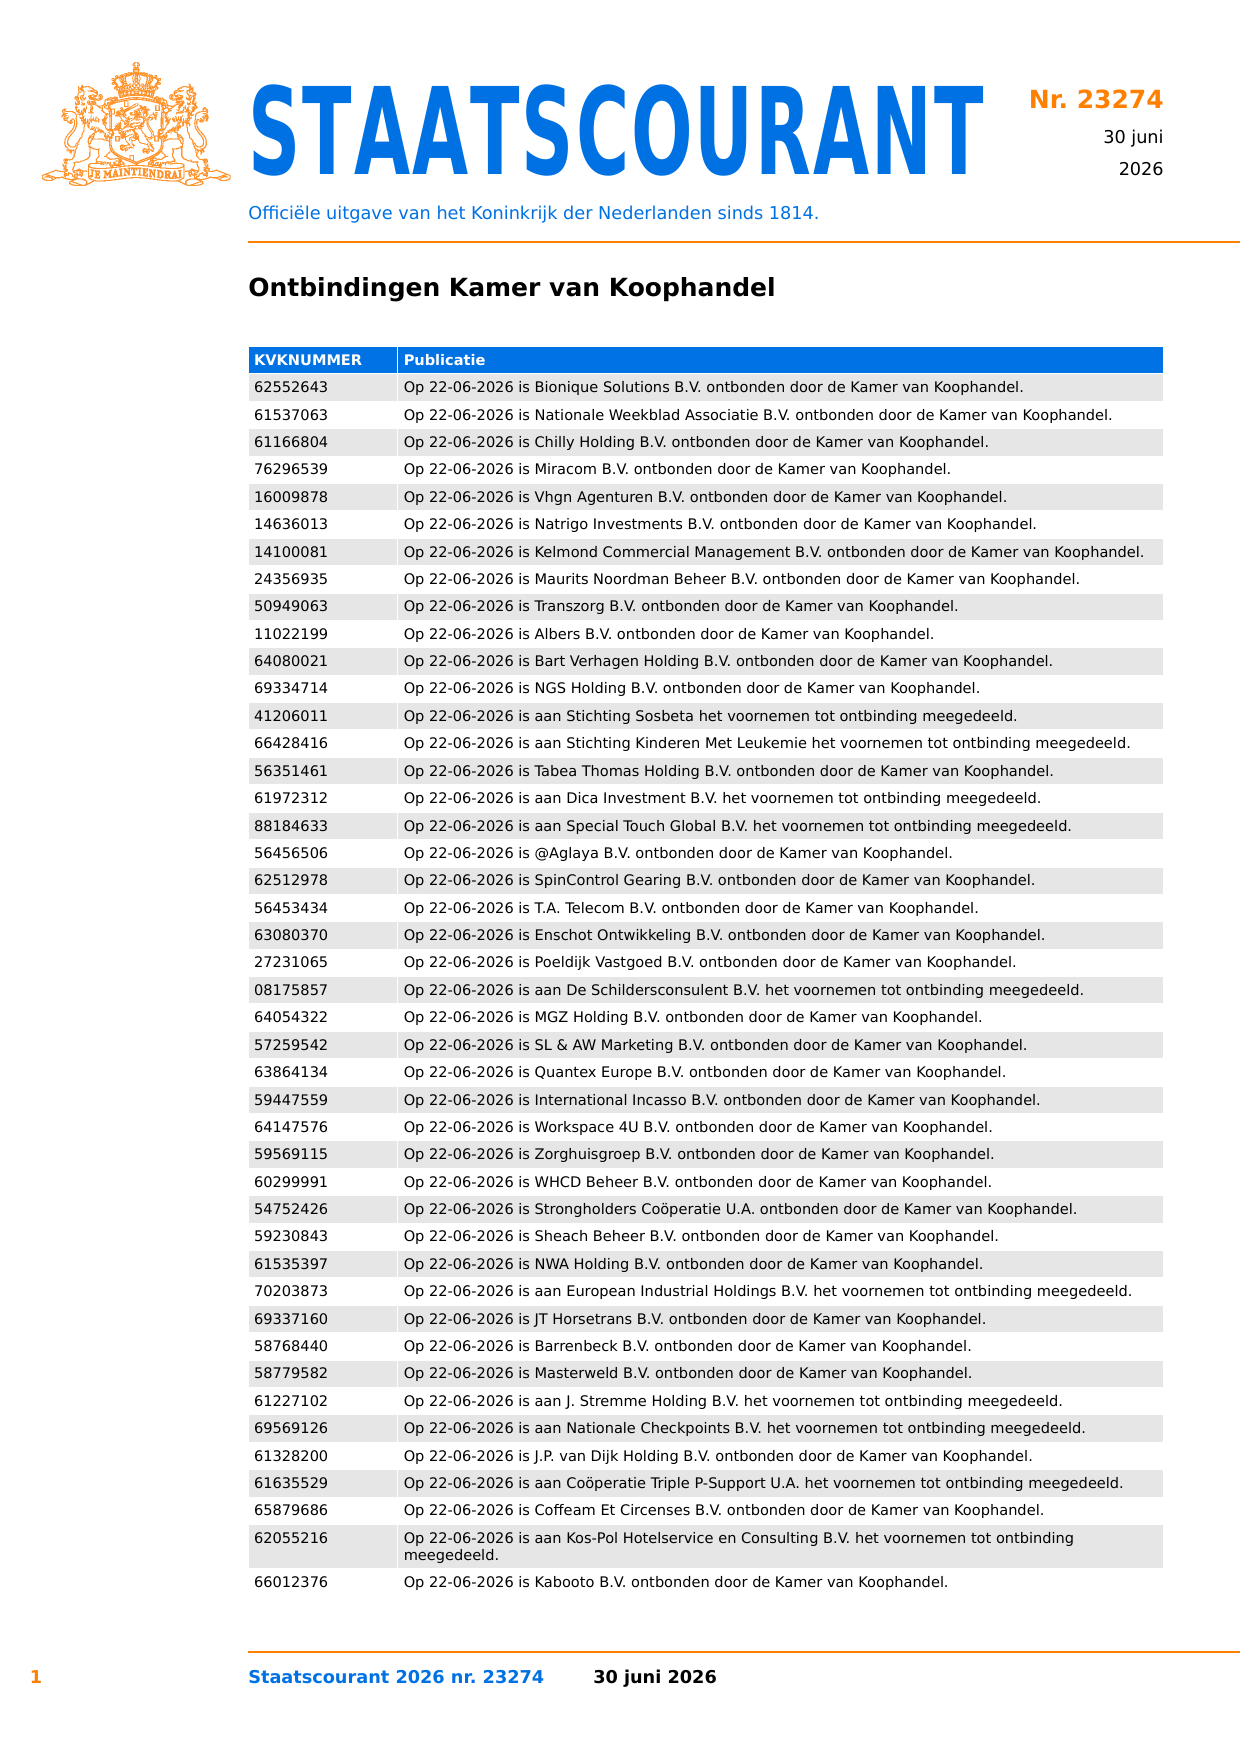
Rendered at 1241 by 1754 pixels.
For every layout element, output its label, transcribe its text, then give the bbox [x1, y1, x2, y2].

table_cell Op 22-06-2026 is Transzorg B.V. ontbonden door de Kamer van Koophandel. [398, 594, 1163, 620]
table_cell 30 juni [998, 121, 1240, 153]
table_cell 54752426 [249, 1196, 397, 1223]
table_cell 66012376 [249, 1569, 397, 1596]
table_cell 69337160 [249, 1306, 397, 1332]
table_cell Op 22-06-2026 is Sheach Beheer B.V. ontbonden door de Kamer van Koophandel. [398, 1224, 1163, 1250]
table_cell Op 22-06-2026 is MGZ Holding B.V. ontbonden door de Kamer van Koophandel. [398, 1005, 1163, 1031]
table_cell Op 22-06-2026 is aan De Schildersconsulent B.V. het voornemen tot ontbinding meegedeeld. [398, 977, 1163, 1003]
table_cell 56453434 [249, 895, 397, 921]
table_cell Officiële uitgave van het Koninkrijk der Nederlanden sinds 1814. [248, 203, 1240, 241]
table_header KVKNUMMER [249, 347, 397, 373]
table_cell Op 22-06-2026 is aan Nationale Checkpoints B.V. het voornemen tot ontbinding meegedeeld. [398, 1415, 1163, 1442]
table_cell Op 22-06-2026 is Bart Verhagen Holding B.V. ontbonden door de Kamer van Koophandel. [398, 648, 1163, 675]
table_cell Op 22-06-2026 is aan Dica Investment B.V. het voornemen tot ontbinding meegedeeld. [398, 785, 1163, 812]
table_cell 61537063 [249, 402, 397, 428]
table_cell 41206011 [249, 703, 397, 729]
table_cell 88184633 [249, 813, 397, 839]
table_cell 61166804 [249, 429, 397, 456]
table_cell 56351461 [249, 758, 397, 784]
table_cell 61328200 [249, 1443, 397, 1469]
table_cell 24356935 [249, 566, 397, 592]
table_cell 59569115 [249, 1141, 397, 1168]
table_cell 58768440 [249, 1333, 397, 1359]
table_cell 63080370 [249, 922, 397, 949]
table_cell 70203873 [249, 1279, 397, 1305]
picture [41, 62, 231, 186]
table_cell 64054322 [249, 1005, 397, 1031]
table_header STAATSCOURANT [248, 62, 998, 203]
table_cell Op 22-06-2026 is aan Special Touch Global B.V. het voornemen tot ontbinding meegedeeld. [398, 813, 1163, 839]
table_cell 2026 [998, 153, 1240, 203]
table_cell Op 22-06-2026 is Bionique Solutions B.V. ontbonden door de Kamer van Koophandel. [398, 374, 1163, 401]
table_cell Op 22-06-2026 is NWA Holding B.V. ontbonden door de Kamer van Koophandel. [398, 1251, 1163, 1277]
table_cell Op 22-06-2026 is SL & AW Marketing B.V. ontbonden door de Kamer van Koophandel. [398, 1032, 1163, 1058]
table_cell Op 22-06-2026 is J.P. van Dijk Holding B.V. ontbonden door de Kamer van Koophandel. [398, 1443, 1163, 1469]
table_cell Op 22-06-2026 is SpinControl Gearing B.V. ontbonden door de Kamer van Koophandel. [398, 868, 1163, 894]
table_cell 14636013 [249, 511, 397, 538]
table_cell 57259542 [249, 1032, 397, 1058]
table_cell 65879686 [249, 1498, 397, 1524]
table_header Publicatie [398, 347, 1163, 373]
table_cell Op 22-06-2026 is Masterweld B.V. ontbonden door de Kamer van Koophandel. [398, 1361, 1163, 1387]
table_cell Op 22-06-2026 is Vhgn Agenturen B.V. ontbonden door de Kamer van Koophandel. [398, 484, 1163, 510]
table_cell 59230843 [249, 1224, 397, 1250]
table_cell Op 22-06-2026 is @Aglaya B.V. ontbonden door de Kamer van Koophandel. [398, 840, 1163, 866]
table_cell Op 22-06-2026 is Chilly Holding B.V. ontbonden door de Kamer van Koophandel. [398, 429, 1163, 456]
table_cell 11022199 [249, 621, 397, 647]
table_cell 62552643 [249, 374, 397, 401]
table_cell 59447559 [249, 1087, 397, 1113]
table_cell 69569126 [249, 1415, 397, 1442]
table_cell Op 22-06-2026 is Coffeam Et Circenses B.V. ontbonden door de Kamer van Koophandel. [398, 1498, 1163, 1524]
table_cell Op 22-06-2026 is Quantex Europe B.V. ontbonden door de Kamer van Koophandel. [398, 1059, 1163, 1086]
table_cell Op 22-06-2026 is aan Kos-Pol Hotelservice en Consulting B.V. het voornemen tot ontbinding meegedeeld. [398, 1525, 1163, 1568]
table_cell Op 22-06-2026 is Enschot Ontwikkeling B.V. ontbonden door de Kamer van Koophandel. [398, 922, 1163, 949]
table_cell Op 22-06-2026 is Albers B.V. ontbonden door de Kamer van Koophandel. [398, 621, 1163, 647]
table_cell Op 22-06-2026 is T.A. Telecom B.V. ontbonden door de Kamer van Koophandel. [398, 895, 1163, 921]
table_cell 61972312 [249, 785, 397, 812]
table_cell Op 22-06-2026 is WHCD Beheer B.V. ontbonden door de Kamer van Koophandel. [398, 1169, 1163, 1195]
table_cell 14100081 [249, 539, 397, 565]
table_cell Op 22-06-2026 is NGS Holding B.V. ontbonden door de Kamer van Koophandel. [398, 676, 1163, 702]
table_cell 08175857 [249, 977, 397, 1003]
table_cell 69334714 [249, 676, 397, 702]
table_cell 16009878 [249, 484, 397, 510]
table_cell 63864134 [249, 1059, 397, 1086]
table_cell Op 22-06-2026 is Kelmond Commercial Management B.V. ontbonden door de Kamer van Koophandel. [398, 539, 1163, 565]
table_cell Op 22-06-2026 is aan Coöperatie Triple P-Support U.A. het voornemen tot ontbinding meegedeeld. [398, 1470, 1163, 1497]
table_cell Op 22-06-2026 is Barrenbeck B.V. ontbonden door de Kamer van Koophandel. [398, 1333, 1163, 1359]
table_cell 56456506 [249, 840, 397, 866]
table_cell Op 22-06-2026 is Nationale Weekblad Associatie B.V. ontbonden door de Kamer van Koophandel. [398, 402, 1163, 428]
table_cell Op 22-06-2026 is International Incasso B.V. ontbonden door de Kamer van Koophandel. [398, 1087, 1163, 1113]
table_cell 61535397 [249, 1251, 397, 1277]
table_cell Op 22-06-2026 is Kabooto B.V. ontbonden door de Kamer van Koophandel. [398, 1569, 1163, 1596]
table_cell Op 22-06-2026 is aan J. Stremme Holding B.V. het voornemen tot ontbinding meegedeeld. [398, 1388, 1163, 1414]
table_cell 62055216 [249, 1525, 397, 1568]
table_cell Op 22-06-2026 is Strongholders Coöperatie U.A. ontbonden door de Kamer van Koophandel. [398, 1196, 1163, 1223]
table_cell 61635529 [249, 1470, 397, 1497]
table_cell Op 22-06-2026 is Workspace 4U B.V. ontbonden door de Kamer van Koophandel. [398, 1114, 1163, 1140]
table_cell Op 22-06-2026 is Maurits Noordman Beheer B.V. ontbonden door de Kamer van Koophandel. [398, 566, 1163, 592]
table_cell Op 22-06-2026 is Tabea Thomas Holding B.V. ontbonden door de Kamer van Koophandel. [398, 758, 1163, 784]
table_cell Op 22-06-2026 is aan Stichting Sosbeta het voornemen tot ontbinding meegedeeld. [398, 703, 1163, 729]
table_cell Op 22-06-2026 is aan Stichting Kinderen Met Leukemie het voornemen tot ontbinding meegedeeld. [398, 731, 1163, 757]
table_cell Op 22-06-2026 is Miracom B.V. ontbonden door de Kamer van Koophandel. [398, 457, 1163, 483]
table_cell Op 22-06-2026 is Poeldijk Vastgoed B.V. ontbonden door de Kamer van Koophandel. [398, 950, 1163, 976]
table_cell Op 22-06-2026 is Natrigo Investments B.V. ontbonden door de Kamer van Koophandel. [398, 511, 1163, 538]
table_cell 61227102 [249, 1388, 397, 1414]
table_cell 58779582 [249, 1361, 397, 1387]
table_cell 62512978 [249, 868, 397, 894]
table_cell 64080021 [249, 648, 397, 675]
table_cell Op 22-06-2026 is JT Horsetrans B.V. ontbonden door de Kamer van Koophandel. [398, 1306, 1163, 1332]
table_cell 66428416 [249, 731, 397, 757]
subtitle Ontbindingen Kamer van Koophandel [248, 273, 1163, 302]
table_cell 64147576 [249, 1114, 397, 1140]
table_header Nr. 23274 [998, 62, 1240, 121]
table_cell Op 22-06-2026 is aan European Industrial Holdings B.V. het voornemen tot ontbinding meegedeeld. [398, 1279, 1163, 1305]
table_cell 60299991 [249, 1169, 397, 1195]
table_cell Op 22-06-2026 is Zorghuisgroep B.V. ontbonden door de Kamer van Koophandel. [398, 1141, 1163, 1168]
table_header [25, 62, 248, 241]
table_cell 27231065 [249, 950, 397, 976]
table_cell 76296539 [249, 457, 397, 483]
table_cell 50949063 [249, 594, 397, 620]
